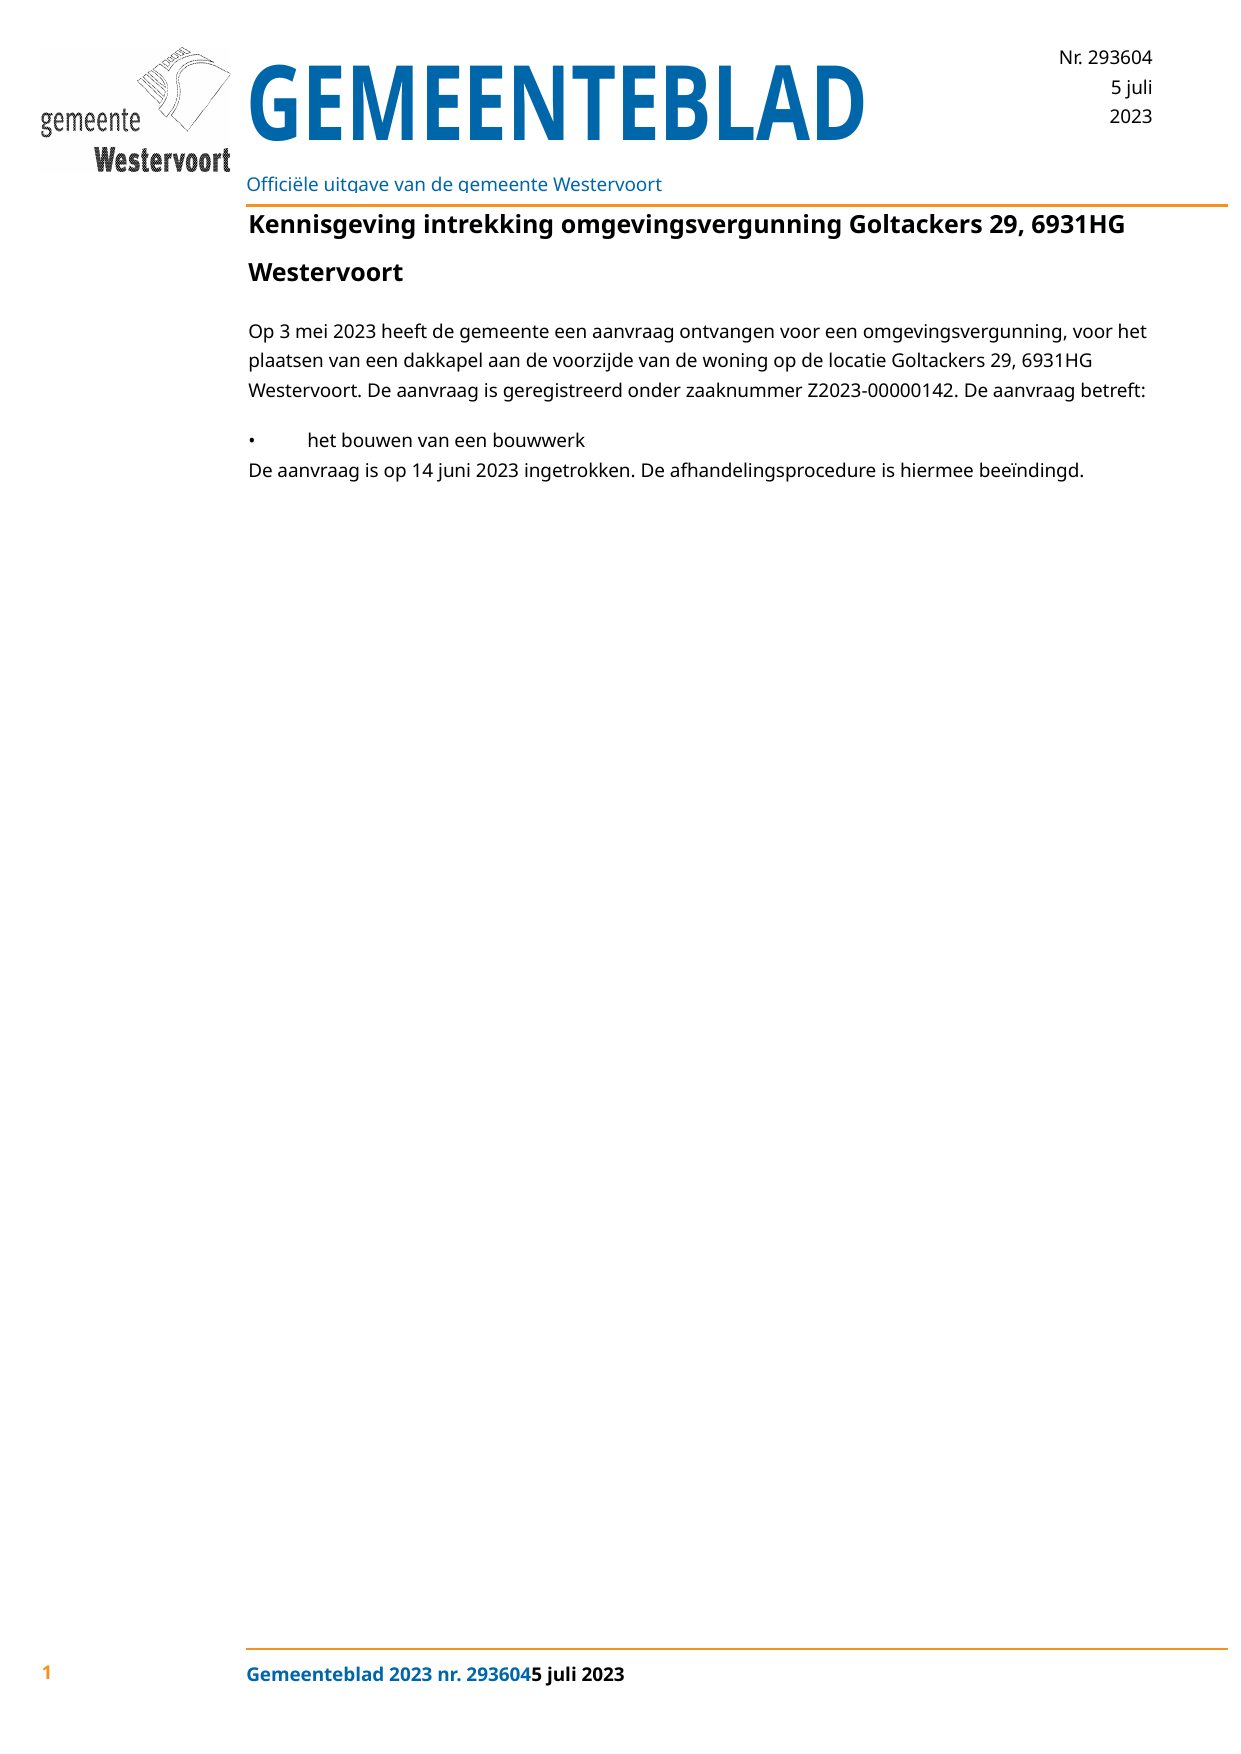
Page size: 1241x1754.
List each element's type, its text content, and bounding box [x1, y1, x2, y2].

text De aanvraag is op 14 juni 2023 ingetrokken. De afhandelingsprocedure is hiermee beeïndingd. [248, 457, 1152, 483]
text Kennisgeving intrekking omgevingsvergunning Goltackers 29, 6931HG Westervoort [248, 207, 1152, 288]
text Op 3 mei 2023 heeft de gemeente een aanvraag ontvangen voor een omgevingsvergunning, voor het plaatsen van een dakkapel aan de voorzijde van de woning op de locatie Goltackers 29, 6931HG Westervoort. De aanvraag is geregistreerd onder zaaknummer Z2023-00000142. De aanvraag betreft: [248, 318, 1152, 403]
picture [41, 47, 231, 172]
list het bouwen van een bouwwerk [248, 427, 1152, 453]
